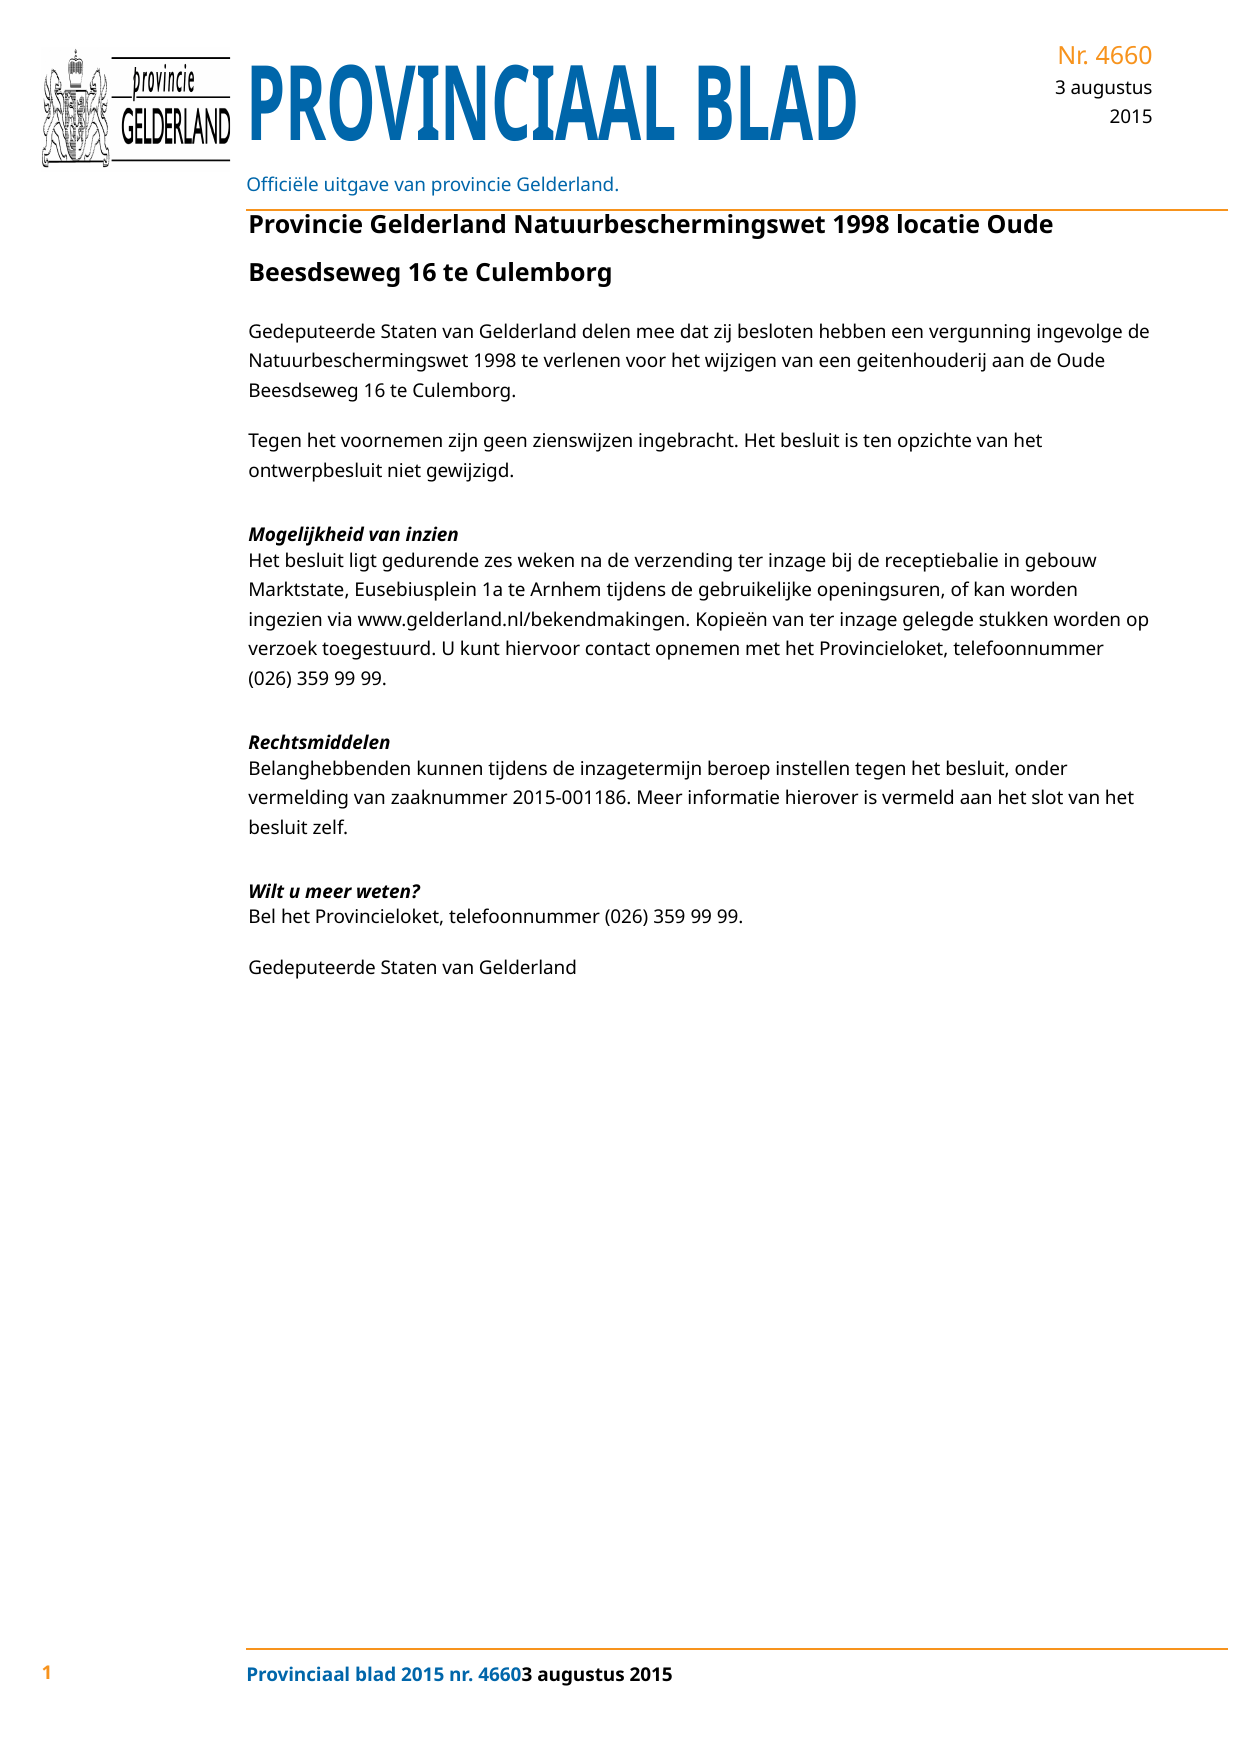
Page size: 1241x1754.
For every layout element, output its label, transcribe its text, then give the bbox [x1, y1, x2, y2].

text Wilt u meer weten? [248, 878, 1152, 904]
text Provincie Gelderland Natuurbeschermingswet 1998 locatie Oude Beesdseweg 16 te Culemborg [248, 211, 1152, 288]
text Rechtsmiddelen [248, 729, 1152, 755]
picture [41, 47, 231, 172]
text Gedeputeerde Staten van Gelderland [248, 954, 1152, 980]
text Mogelijkheid van inzien [248, 521, 1152, 547]
text Tegen het voornemen zijn geen zienswijzen ingebracht. Het besluit is ten opzichte van het ontwerpbesluit niet gewijzigd. [248, 427, 1152, 483]
text Gedeputeerde Staten van Gelderland delen mee dat zij besloten hebben een vergunning ingevolge de Natuurbeschermingswet 1998 te verlenen voor het wijzigen van een geitenhouderij aan de Oude Beesdseweg 16 te Culemborg. [248, 318, 1152, 403]
text Het besluit ligt gedurende zes weken na de verzending ter inzage bij de receptiebalie in gebouw Marktstate, Eusebiusplein 1a te Arnhem tijdens de gebruikelijke openingsuren, of kan worden ingezien via www.gelderland.nl/bekendmakingen. Kopieën van ter inzage gelegde stukken worden op verzoek toegestuurd. U kunt hiervoor contact opnemen met het Provincieloket, telefoonnummer (026) 359 99 99. [248, 547, 1152, 691]
text Belanghebbenden kunnen tijdens de inzagetermijn beroep instellen tegen het besluit, onder vermelding van zaaknummer 2015-001186. Meer informatie hierover is vermeld aan het slot van het besluit zelf. [248, 755, 1152, 840]
text Bel het Provincieloket, telefoonnummer (026) 359 99 99. [248, 904, 1152, 929]
